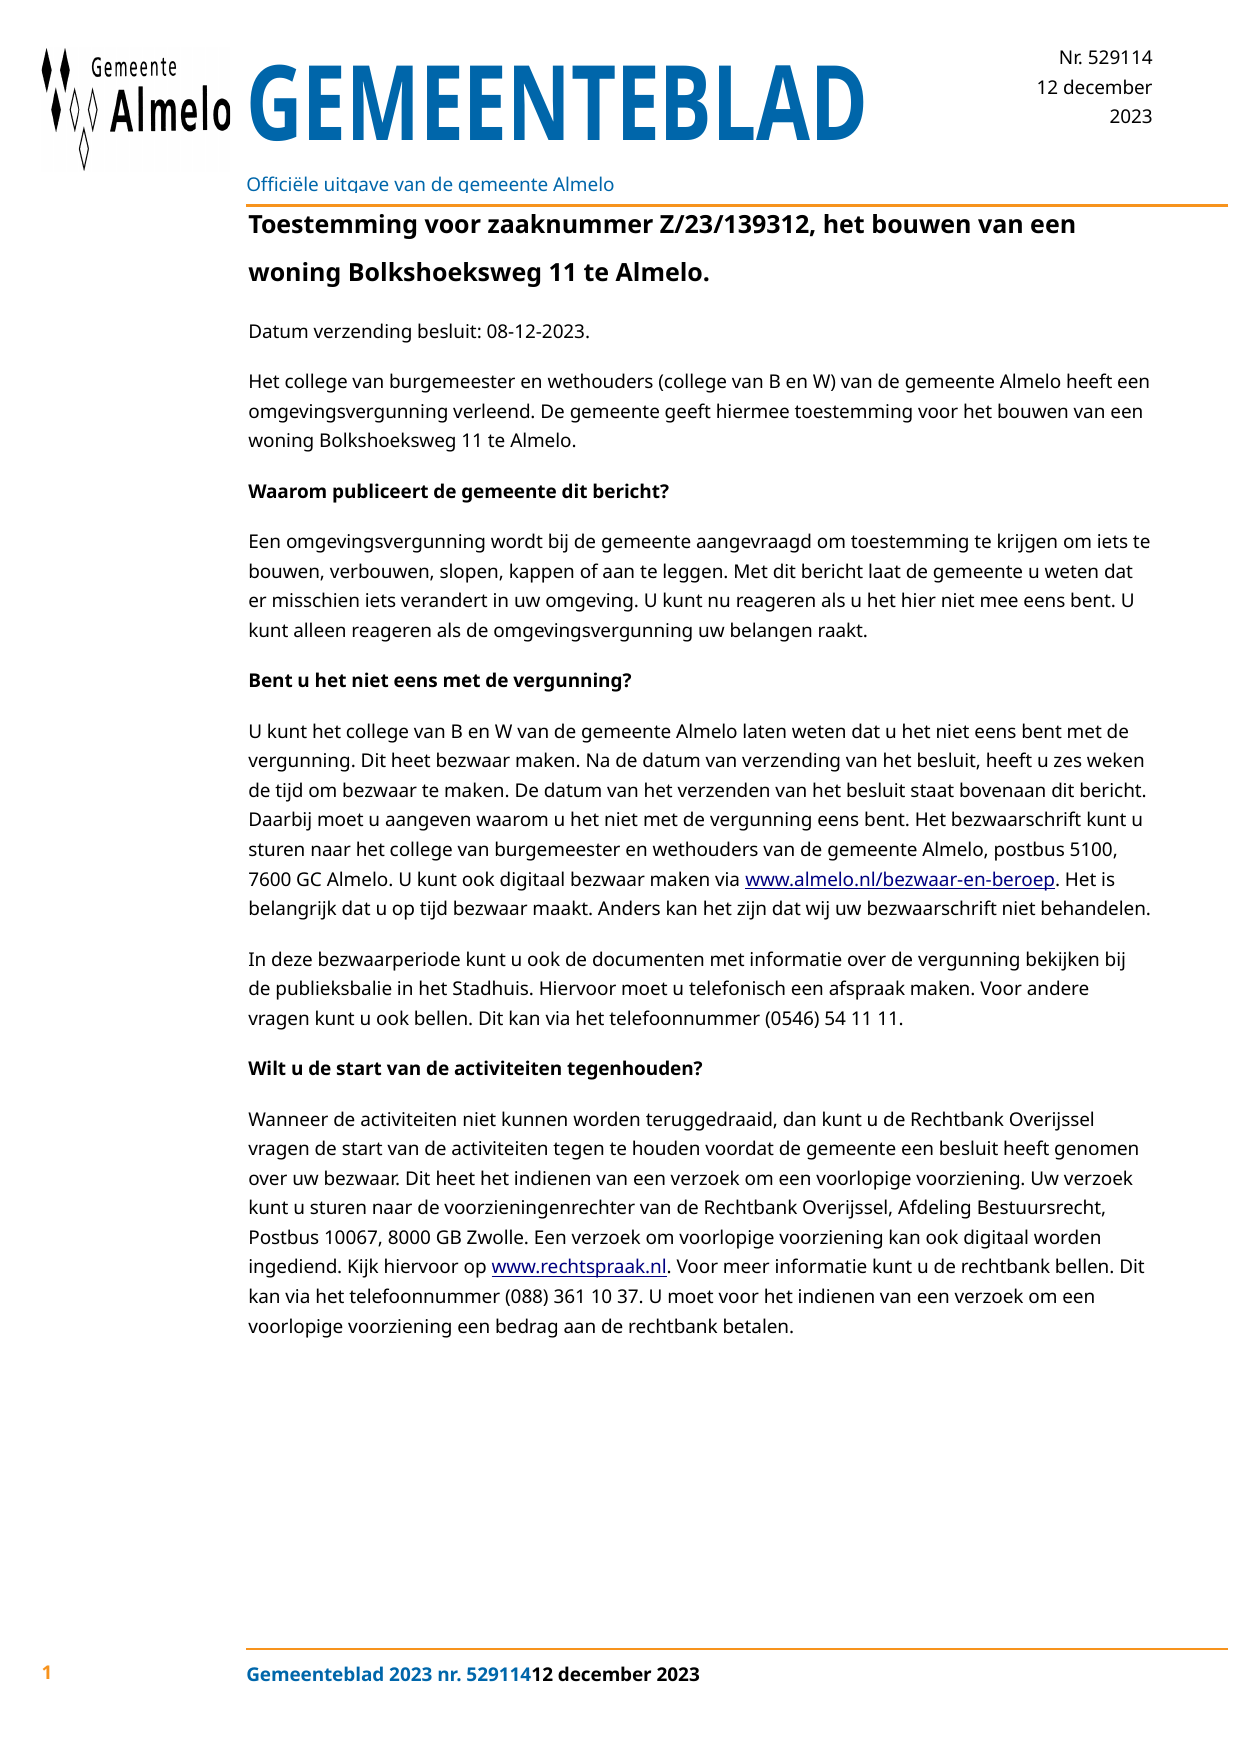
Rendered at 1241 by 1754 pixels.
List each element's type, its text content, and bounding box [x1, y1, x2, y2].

text Wanneer de activiteiten niet kunnen worden teruggedraaid, dan kunt u de Rechtbank Overijssel vragen de start van de activiteiten tegen te houden voordat de gemeente een besluit heeft genomen over uw bezwaar. Dit heet het indienen van een verzoek om een voorlopige voorziening. Uw verzoek kunt u sturen naar de voorzieningenrechter van de Rechtbank Overijssel, Afdeling Bestuursrecht, Postbus 10067, 8000 GB Zwolle. Een verzoek om voorlopige voorziening kan ook digitaal worden ingediend. Kijk hiervoor op www.rechtspraak.nl. Voor meer informatie kunt u de rechtbank bellen. Dit kan via het telefoonnummer (088) 361 10 37. U moet voor het indienen van een verzoek om een voorlopige voorziening een bedrag aan de rechtbank betalen. [248, 1106, 1152, 1339]
text Bent u het niet eens met de vergunning? [248, 667, 1152, 693]
text Een omgevingsvergunning wordt bij de gemeente aangevraagd om toestemming te krijgen om iets te bouwen, verbouwen, slopen, kappen of aan te leggen. Met dit bericht laat de gemeente u weten dat er misschien iets verandert in uw omgeving. U kunt nu reageren als u het hier niet mee eens bent. U kunt alleen reageren als de omgevingsvergunning uw belangen raakt. [248, 528, 1152, 643]
text Datum verzending besluit: 08-12-2023. [248, 318, 1152, 344]
text U kunt het college van B en W van de gemeente Almelo laten weten dat u het niet eens bent met de vergunning. Dit heet bezwaar maken. Na de datum van verzending van het besluit, heeft u zes weken de tijd om bezwaar te maken. De datum van het verzenden van het besluit staat bovenaan dit bericht. Daarbij moet u aangeven waarom u het niet met de vergunning eens bent. Het bezwaarschrift kunt u sturen naar het college van burgemeester en wethouders van de gemeente Almelo, postbus 5100, 7600 GC Almelo. U kunt ook digitaal bezwaar maken via www.almelo.nl/bezwaar-en-beroep. Het is belangrijk dat u op tijd bezwaar maakt. Anders kan het zijn dat wij uw bezwaarschrift niet behandelen. [248, 718, 1152, 921]
text Toestemming voor zaaknummer Z/23/139312, het bouwen van een woning Bolkshoeksweg 11 te Almelo. [248, 207, 1152, 288]
text Wilt u de start van de activiteiten tegenhouden? [248, 1055, 1152, 1081]
picture [41, 47, 231, 172]
text Het college van burgemeester en wethouders (college van B en W) van de gemeente Almelo heeft een omgevingsvergunning verleend. De gemeente geeft hiermee toestemming voor het bouwen van een woning Bolkshoeksweg 11 te Almelo. [248, 368, 1152, 453]
text Waarom publiceert de gemeente dit bericht? [248, 478, 1152, 504]
text In deze bezwaarperiode kunt u ook de documenten met informatie over de vergunning bekijken bij de publieksbalie in het Stadhuis. Hiervoor moet u telefonisch een afspraak maken. Voor andere vragen kunt u ook bellen. Dit kan via het telefoonnummer (0546) 54 11 11. [248, 946, 1152, 1031]
